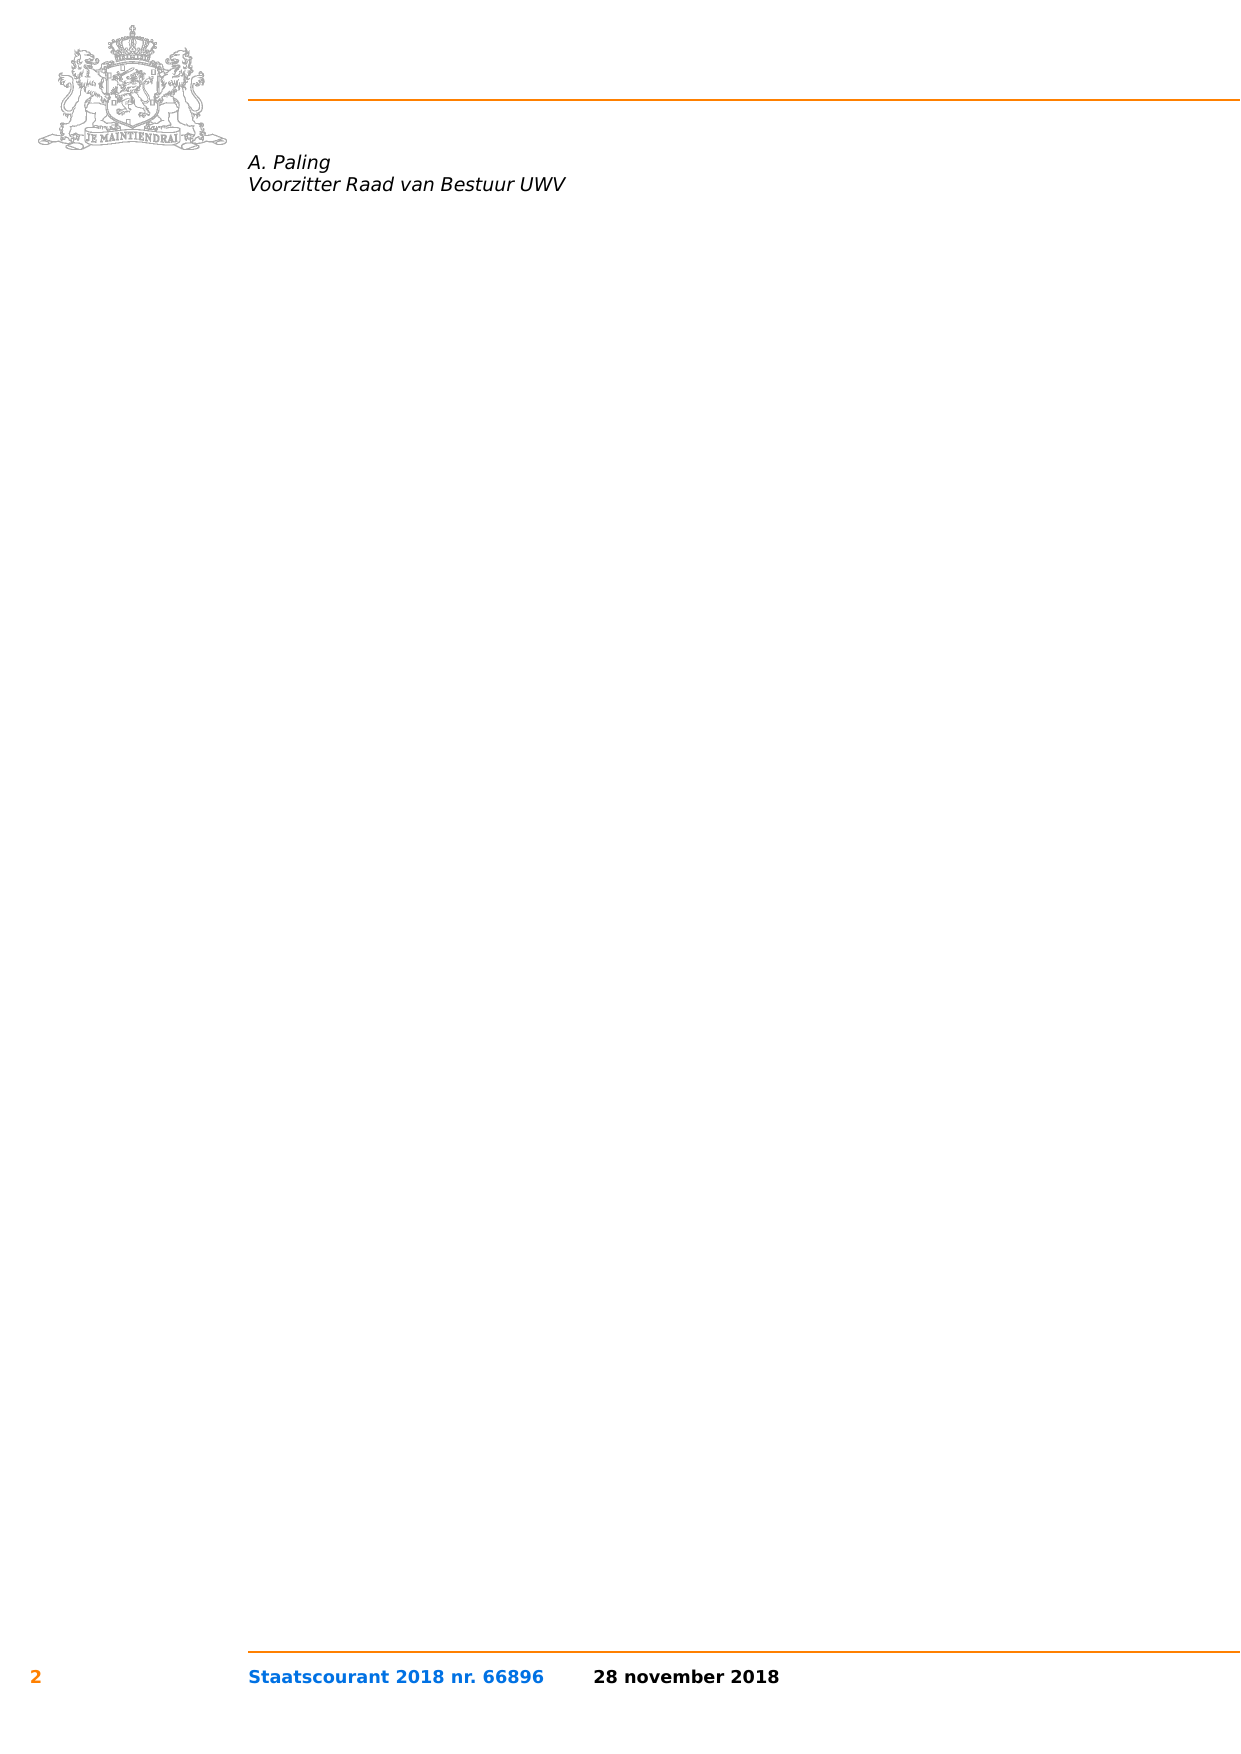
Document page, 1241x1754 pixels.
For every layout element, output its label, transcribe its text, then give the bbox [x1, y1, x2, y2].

picture [38, 25, 227, 150]
text A. Paling Voorzitter Raad van Bestuur UWV [248, 130, 1163, 196]
